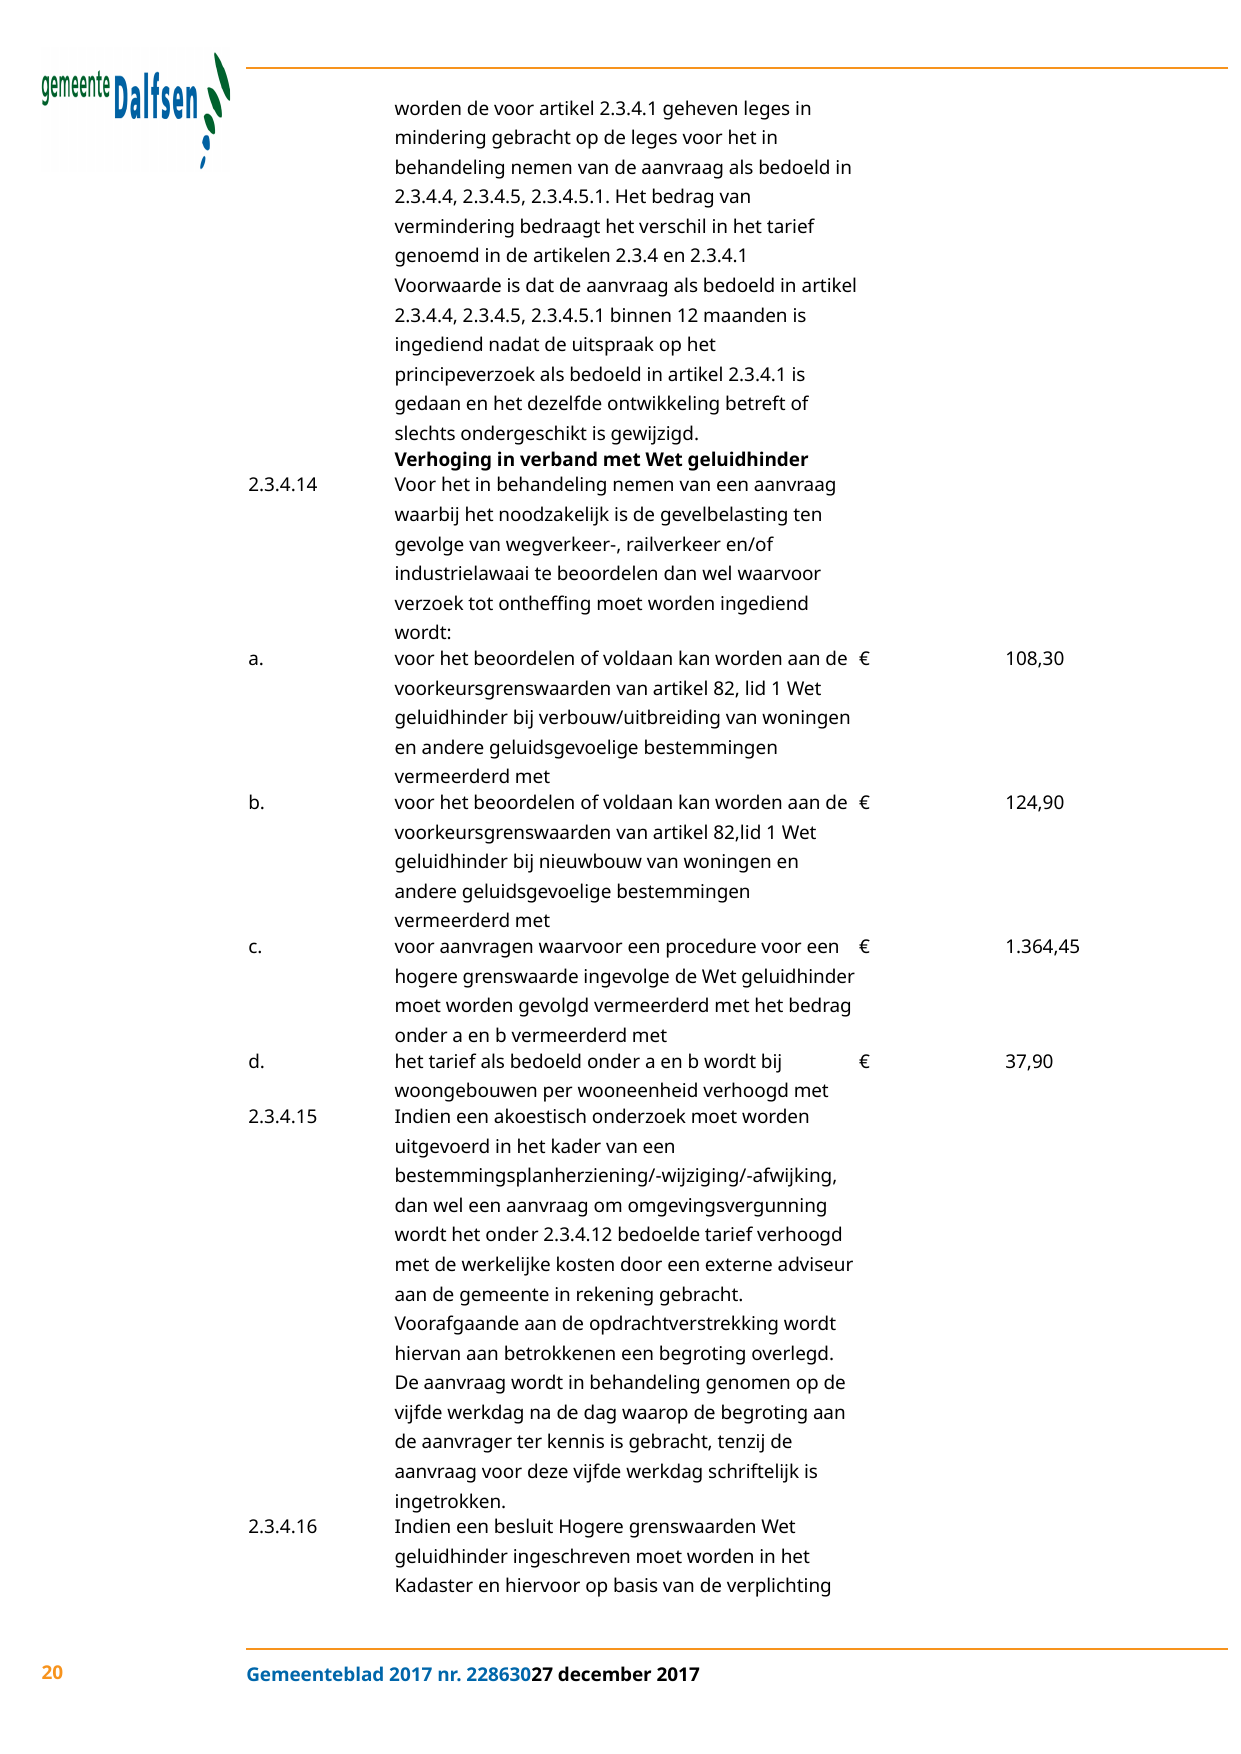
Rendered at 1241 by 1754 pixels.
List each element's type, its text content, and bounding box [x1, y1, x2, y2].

table_cell voor het beoordelen of voldaan kan worden aan de voorkeursgrenswaarden van artikel 82,lid 1 Wet geluidhinder bij nieuwbouw van woningen en andere geluidsgevoelige bestemmingen vermeerderd met [394, 789, 859, 933]
table_cell [859, 95, 1005, 446]
table_cell [1005, 472, 1152, 645]
table_cell b. [248, 789, 394, 933]
table_cell 37,90 [1005, 1048, 1152, 1103]
table_cell Indien een akoestisch onderzoek moet worden uitgevoerd in het kader van een bestemmingsplanherziening/-wijziging/-afwijking, dan wel een aanvraag om omgevingsvergunning wordt het onder 2.3.4.12 bedoelde tarief verhoogd met de werkelijke kosten door een externe adviseur aan de gemeente in rekening gebracht. Voorafgaande aan de opdrachtverstrekking wordt hiervan aan betrokkenen een begroting overlegd. De aanvraag wordt in behandeling genomen op de vijfde werkdag na de dag waarop de begroting aan de aanvrager ter kennis is gebracht, tenzij de aanvraag voor deze vijfde werkdag schriftelijk is ingetrokken. [394, 1103, 859, 1513]
table_cell a. [248, 645, 394, 789]
table_cell 108,30 [1005, 645, 1152, 789]
table_cell c. [248, 934, 394, 1048]
table_cell voor aanvragen waarvoor een procedure voor een hogere grenswaarde ingevolge de Wet geluidhinder moet worden gevolgd vermeerderd met het bedrag onder a en b vermeerderd met [394, 934, 859, 1048]
table_cell [1005, 446, 1152, 472]
table_cell Voor het in behandeling nemen van een aanvraag waarbij het noodzakelijk is de gevelbelasting ten gevolge van wegverkeer-, railverkeer en/of industrielawaai te beoordelen dan wel waarvoor verzoek tot ontheffing moet worden ingediend wordt: [394, 472, 859, 645]
table_cell 2.3.4.16 [248, 1514, 394, 1598]
table_cell [859, 446, 1005, 472]
table_cell [1005, 1103, 1152, 1513]
table_cell het tarief als bedoeld onder a en b wordt bij woongebouwen per wooneenheid verhoogd met [394, 1048, 859, 1103]
table_cell 2.3.4.15 [248, 1103, 394, 1513]
table_cell voor het beoordelen of voldaan kan worden aan de voorkeursgrenswaarden van artikel 82, lid 1 Wet geluidhinder bij verbouw/uitbreiding van woningen en andere geluidsgevoelige bestemmingen vermeerderd met [394, 645, 859, 789]
table_cell [1005, 95, 1152, 446]
table_cell Indien een besluit Hogere grenswaarden Wet geluidhinder ingeschreven moet worden in het Kadaster en hiervoor op basis van de verplichting [394, 1514, 859, 1598]
table_cell € [859, 1048, 1005, 1103]
table_cell [859, 1514, 1005, 1598]
table_cell € [859, 789, 1005, 933]
table_cell Verhoging in verband met Wet geluidhinder [394, 446, 859, 472]
table_cell [1005, 1514, 1152, 1598]
table_cell [859, 472, 1005, 645]
table_cell 1.364,45 [1005, 934, 1152, 1048]
table_cell [248, 446, 394, 472]
table_cell worden de voor artikel 2.3.4.1 geheven leges in mindering gebracht op de leges voor het in behandeling nemen van de aanvraag als bedoeld in 2.3.4.4, 2.3.4.5, 2.3.4.5.1. Het bedrag van vermindering bedraagt het verschil in het tarief genoemd in de artikelen 2.3.4 en 2.3.4.1 Voorwaarde is dat de aanvraag als bedoeld in artikel 2.3.4.4, 2.3.4.5, 2.3.4.5.1 binnen 12 maanden is ingediend nadat de uitspraak op het principeverzoek als bedoeld in artikel 2.3.4.1 is gedaan en het dezelfde ontwikkeling betreft of slechts ondergeschikt is gewijzigd. [394, 95, 859, 446]
picture [41, 47, 231, 172]
table_cell 124,90 [1005, 789, 1152, 933]
table_cell d. [248, 1048, 394, 1103]
table_cell 2.3.4.14 [248, 472, 394, 645]
table_cell [248, 95, 394, 446]
table_cell € [859, 645, 1005, 789]
table_cell € [859, 934, 1005, 1048]
table_cell [859, 1103, 1005, 1513]
